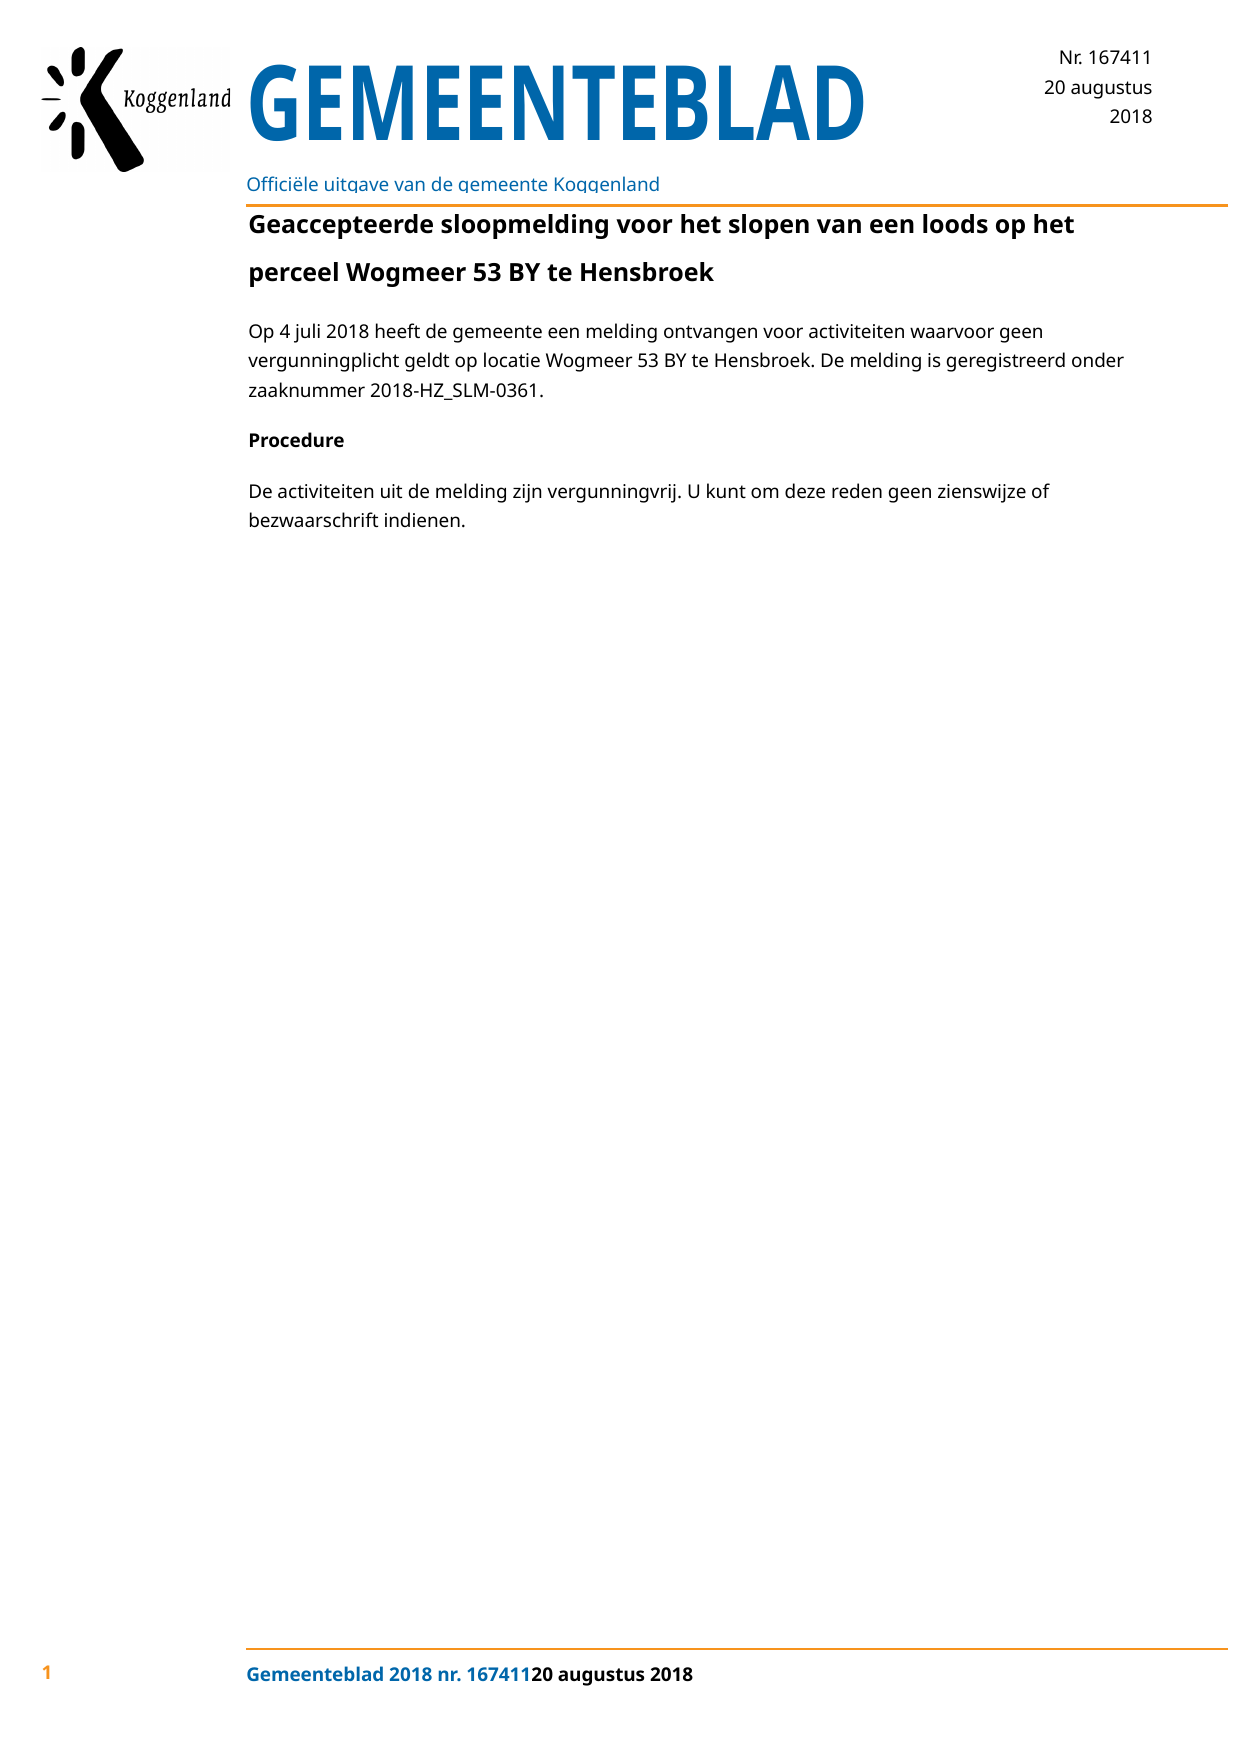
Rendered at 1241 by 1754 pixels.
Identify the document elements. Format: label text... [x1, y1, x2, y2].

text Geaccepteerde sloopmelding voor het slopen van een loods op het perceel Wogmeer 53 BY te Hensbroek [248, 207, 1152, 288]
text Op 4 juli 2018 heeft de gemeente een melding ontvangen voor activiteiten waarvoor geen vergunningplicht geldt op locatie Wogmeer 53 BY te Hensbroek. De melding is geregistreerd onder zaaknummer 2018-HZ_SLM-0361. [248, 318, 1152, 403]
text De activiteiten uit de melding zijn vergunningvrij. U kunt om deze reden geen zienswijze of bezwaarschrift indienen. [248, 478, 1152, 533]
text Procedure [248, 427, 1152, 453]
picture [41, 47, 231, 172]
